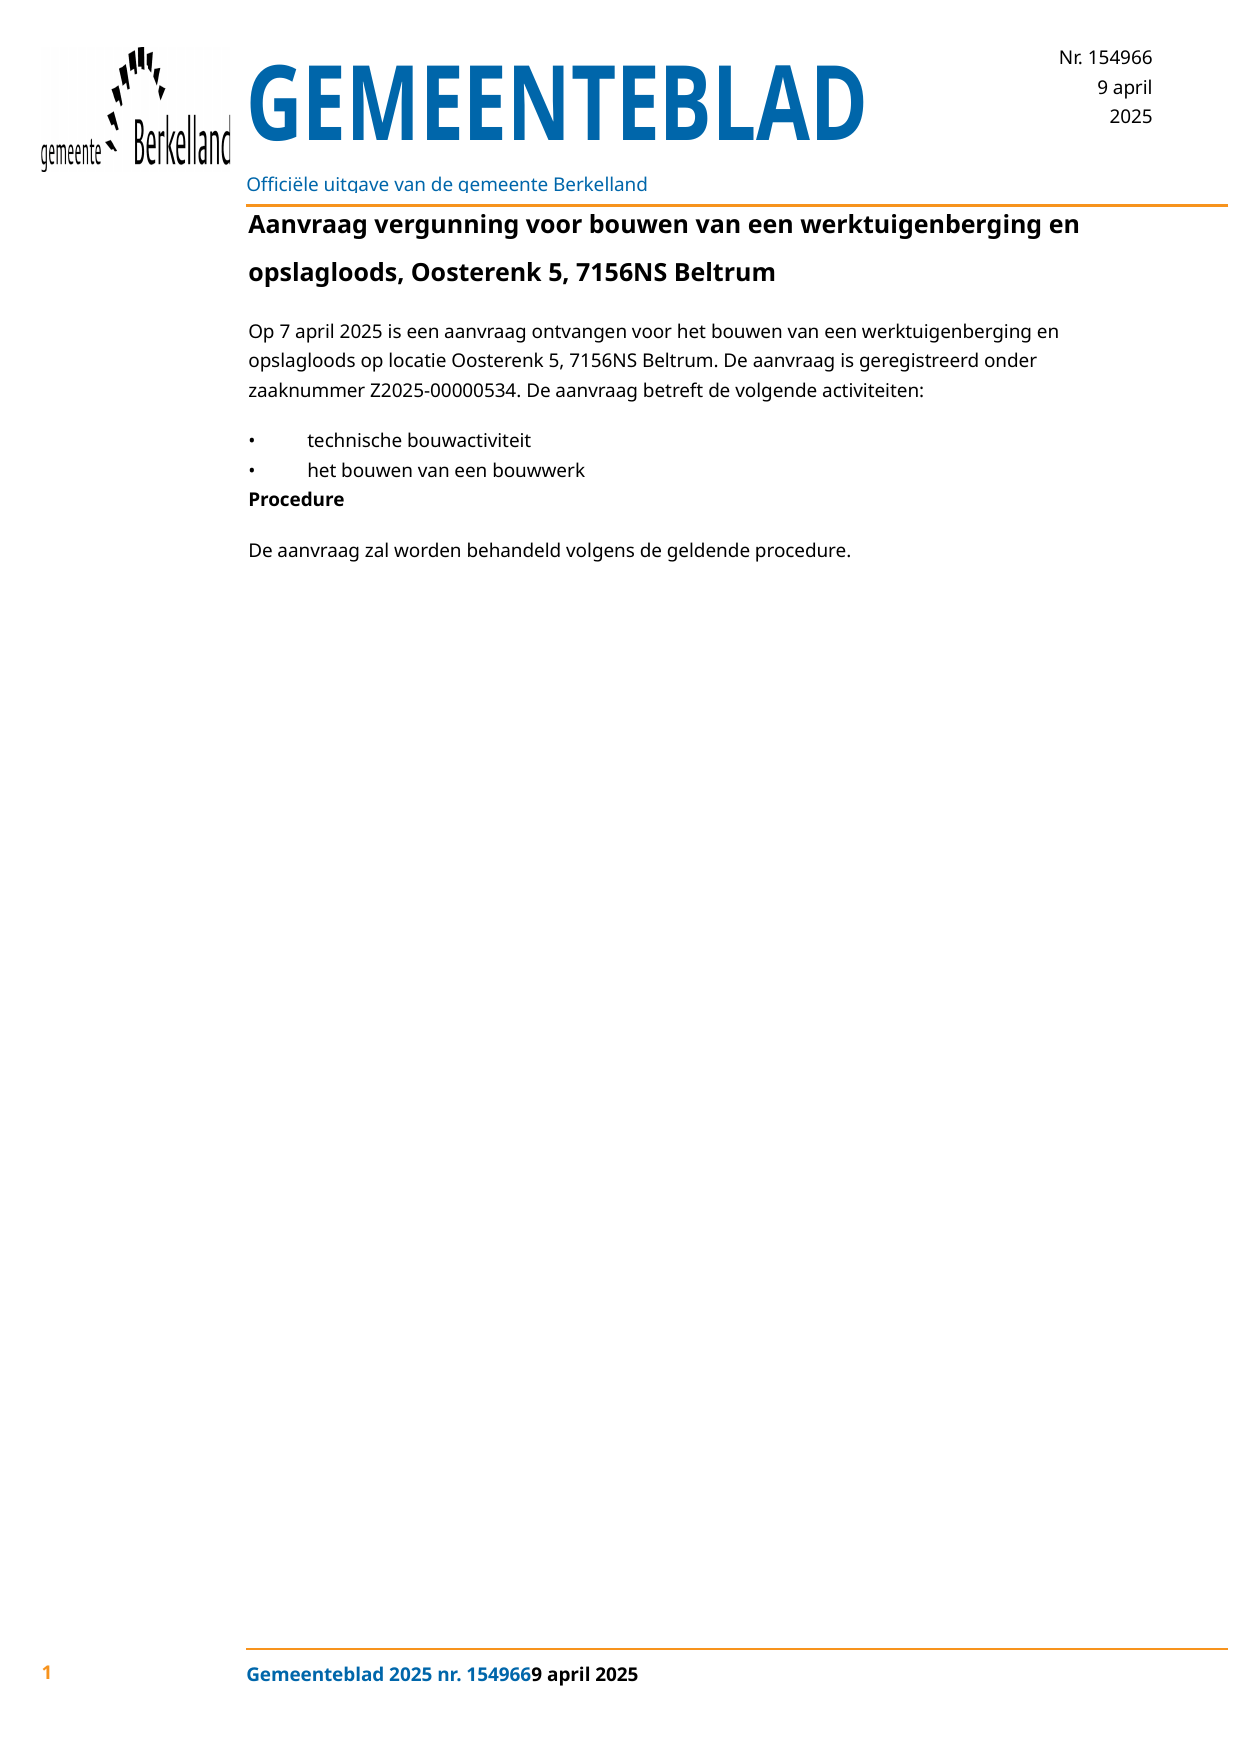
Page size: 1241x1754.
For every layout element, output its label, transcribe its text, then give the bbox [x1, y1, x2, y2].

text Procedure [248, 487, 1152, 512]
picture [41, 47, 231, 172]
list technische bouwactiviteit [248, 427, 1152, 453]
text Op 7 april 2025 is een aanvraag ontvangen voor het bouwen van een werktuigenberging en opslagloods op locatie Oosterenk 5, 7156NS Beltrum. De aanvraag is geregistreerd onder zaaknummer Z2025-00000534. De aanvraag betreft de volgende activiteiten: [248, 318, 1152, 403]
list het bouwen van een bouwwerk [248, 457, 1152, 483]
text Aanvraag vergunning voor bouwen van een werktuigenberging en opslagloods, Oosterenk 5, 7156NS Beltrum [248, 207, 1152, 288]
text De aanvraag zal worden behandeld volgens de geldende procedure. [248, 537, 1152, 563]
